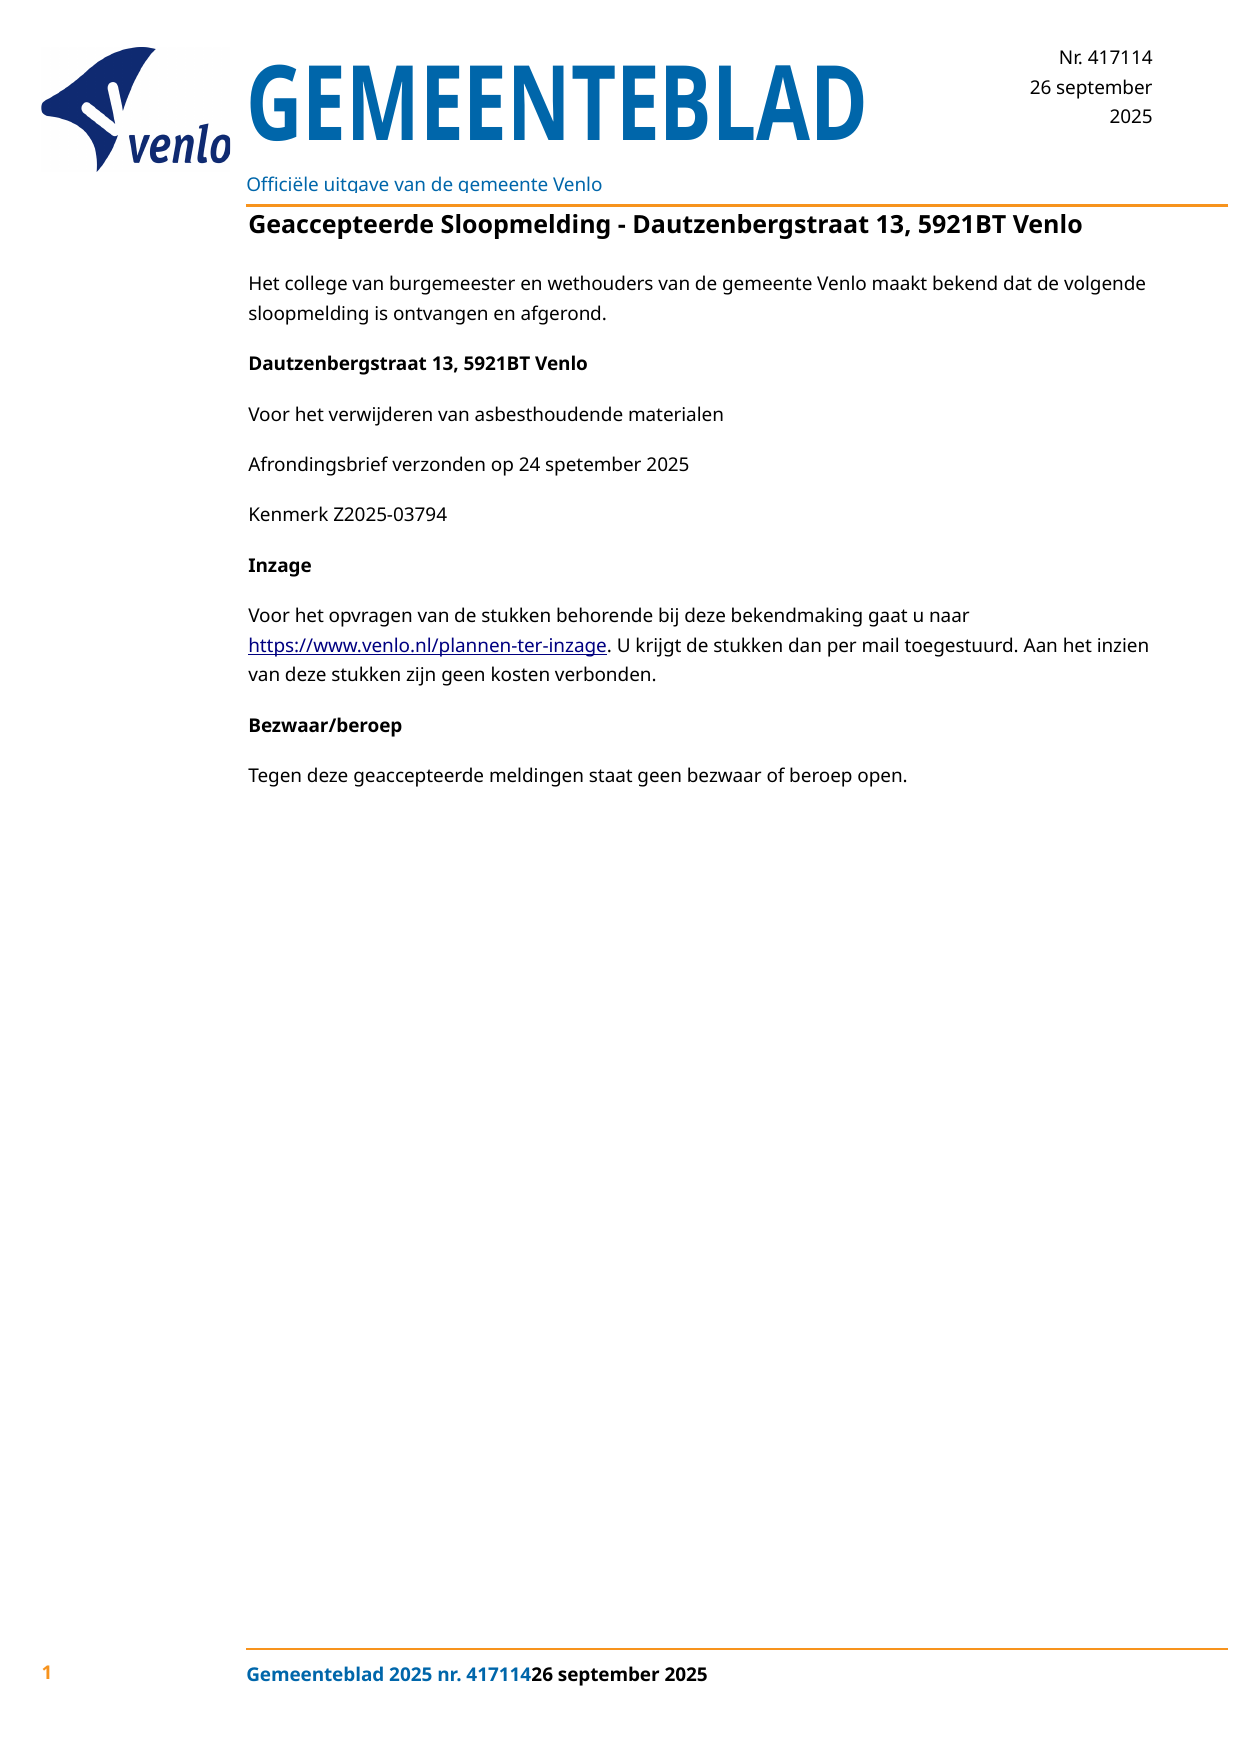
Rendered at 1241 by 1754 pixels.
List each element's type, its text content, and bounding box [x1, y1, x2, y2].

text Tegen deze geaccepteerde meldingen staat geen bezwaar of beroep open. [248, 762, 1152, 788]
text Het college van burgemeester en wethouders van de gemeente Venlo maakt bekend dat de volgende sloopmelding is ontvangen en afgerond. [248, 270, 1152, 326]
text Geaccepteerde Sloopmelding - Dautzenbergstraat 13, 5921BT Venlo [248, 207, 1152, 241]
text Voor het opvragen van de stukken behorende bij deze bekendmaking gaat u naar https://www.venlo.nl/plannen-ter-inzage. U krijgt de stukken dan per mail toegestuurd. Aan het inzien van deze stukken zijn geen kosten verbonden. [248, 602, 1152, 687]
text Voor het verwijderen van asbesthoudende materialen [248, 401, 1152, 426]
picture [41, 47, 231, 172]
text Dautzenbergstraat 13, 5921BT Venlo [248, 350, 1152, 376]
text Afrondingsbrief verzonden op 24 spetember 2025 [248, 451, 1152, 477]
text Bezwaar/beroep [248, 712, 1152, 738]
text Kenmerk Z2025-03794 [248, 502, 1152, 527]
text Inzage [248, 552, 1152, 578]
